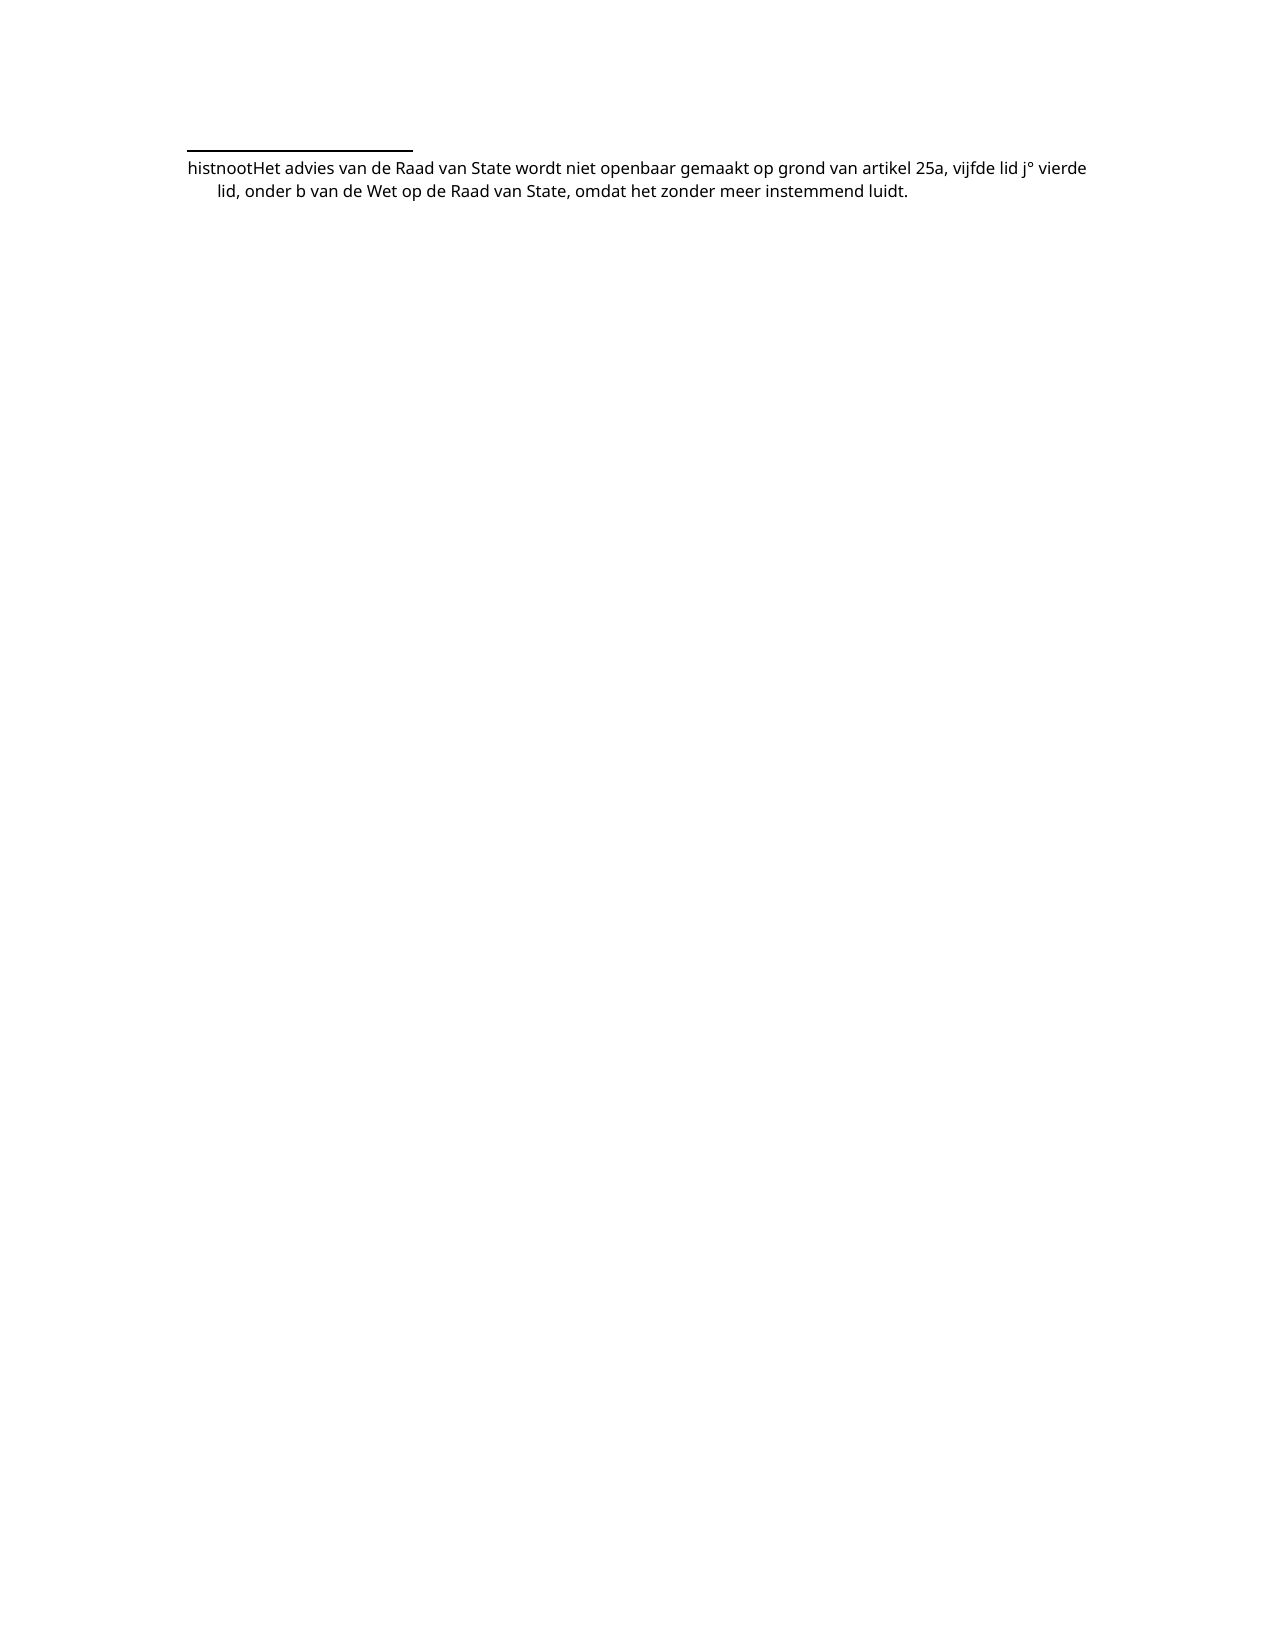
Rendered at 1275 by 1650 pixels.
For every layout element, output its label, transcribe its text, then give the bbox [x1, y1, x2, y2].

text Het advies van de Raad van State wordt niet openbaar gemaakt op grond van artikel 25a, vijfde lid j° vierde lid, onder b van de Wet op de Raad van State, omdat het zonder meer instemmend luidt. [187, 157, 1087, 202]
